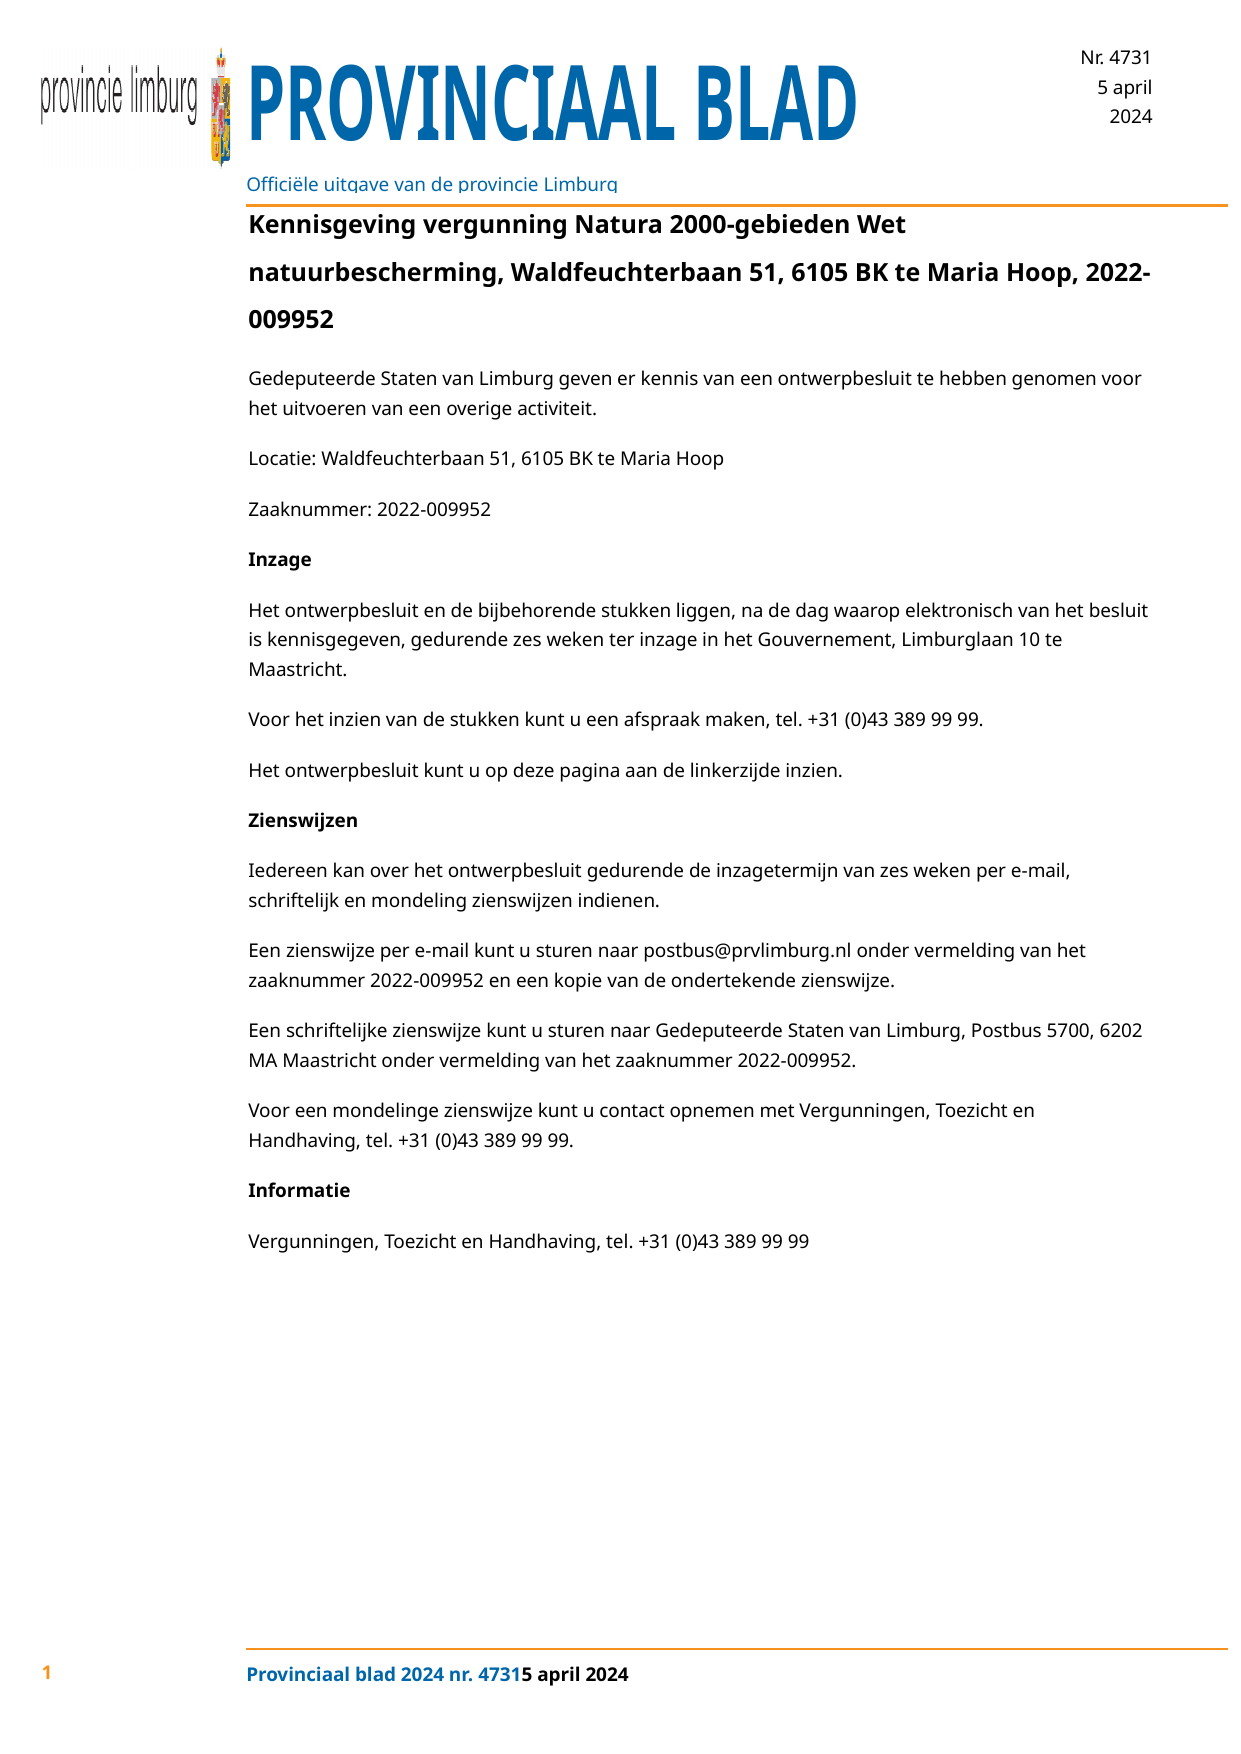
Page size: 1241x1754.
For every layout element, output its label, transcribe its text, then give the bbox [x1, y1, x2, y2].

text Gedeputeerde Staten van Limburg geven er kennis van een ontwerpbesluit te hebben genomen voor het uitvoeren van een overige activiteit. [248, 366, 1152, 421]
text Voor een mondelinge zienswijze kunt u contact opnemen met Vergunningen, Toezicht en Handhaving, tel. +31 (0)43 389 99 99. [248, 1098, 1152, 1153]
text Zaaknummer: 2022-009952 [248, 496, 1152, 522]
picture [41, 47, 231, 172]
text Informatie [248, 1178, 1152, 1203]
text Voor het inzien van de stukken kunt u een afspraak maken, tel. +31 (0)43 389 99 99. [248, 706, 1152, 732]
text Kennisgeving vergunning Natura 2000-gebieden Wet natuurbescherming, Waldfeuchterbaan 51, 6105 BK te Maria Hoop, 2022-009952 [248, 207, 1152, 336]
text Locatie: Waldfeuchterbaan 51, 6105 BK te Maria Hoop [248, 446, 1152, 471]
text Een zienswijze per e-mail kunt u sturen naar postbus@prvlimburg.nl onder vermelding van het zaaknummer 2022-009952 en een kopie van de ondertekende zienswijze. [248, 938, 1152, 993]
text Iedereen kan over het ontwerpbesluit gedurende de inzagetermijn van zes weken per e-mail, schriftelijk en mondeling zienswijzen indienen. [248, 858, 1152, 913]
text Een schriftelijke zienswijze kunt u sturen naar Gedeputeerde Staten van Limburg, Postbus 5700, 6202 MA Maastricht onder vermelding van het zaaknummer 2022-009952. [248, 1018, 1152, 1073]
text Het ontwerpbesluit en de bijbehorende stukken liggen, na de dag waarop elektronisch van het besluit is kennisgegeven, gedurende zes weken ter inzage in het Gouvernement, Limburglaan 10 te Maastricht. [248, 597, 1152, 682]
text Vergunningen, Toezicht en Handhaving, tel. +31 (0)43 389 99 99 [248, 1228, 1152, 1254]
text Inzage [248, 546, 1152, 572]
text Het ontwerpbesluit kunt u op deze pagina aan de linkerzijde inzien. [248, 757, 1152, 782]
text Zienswijzen [248, 807, 1152, 833]
